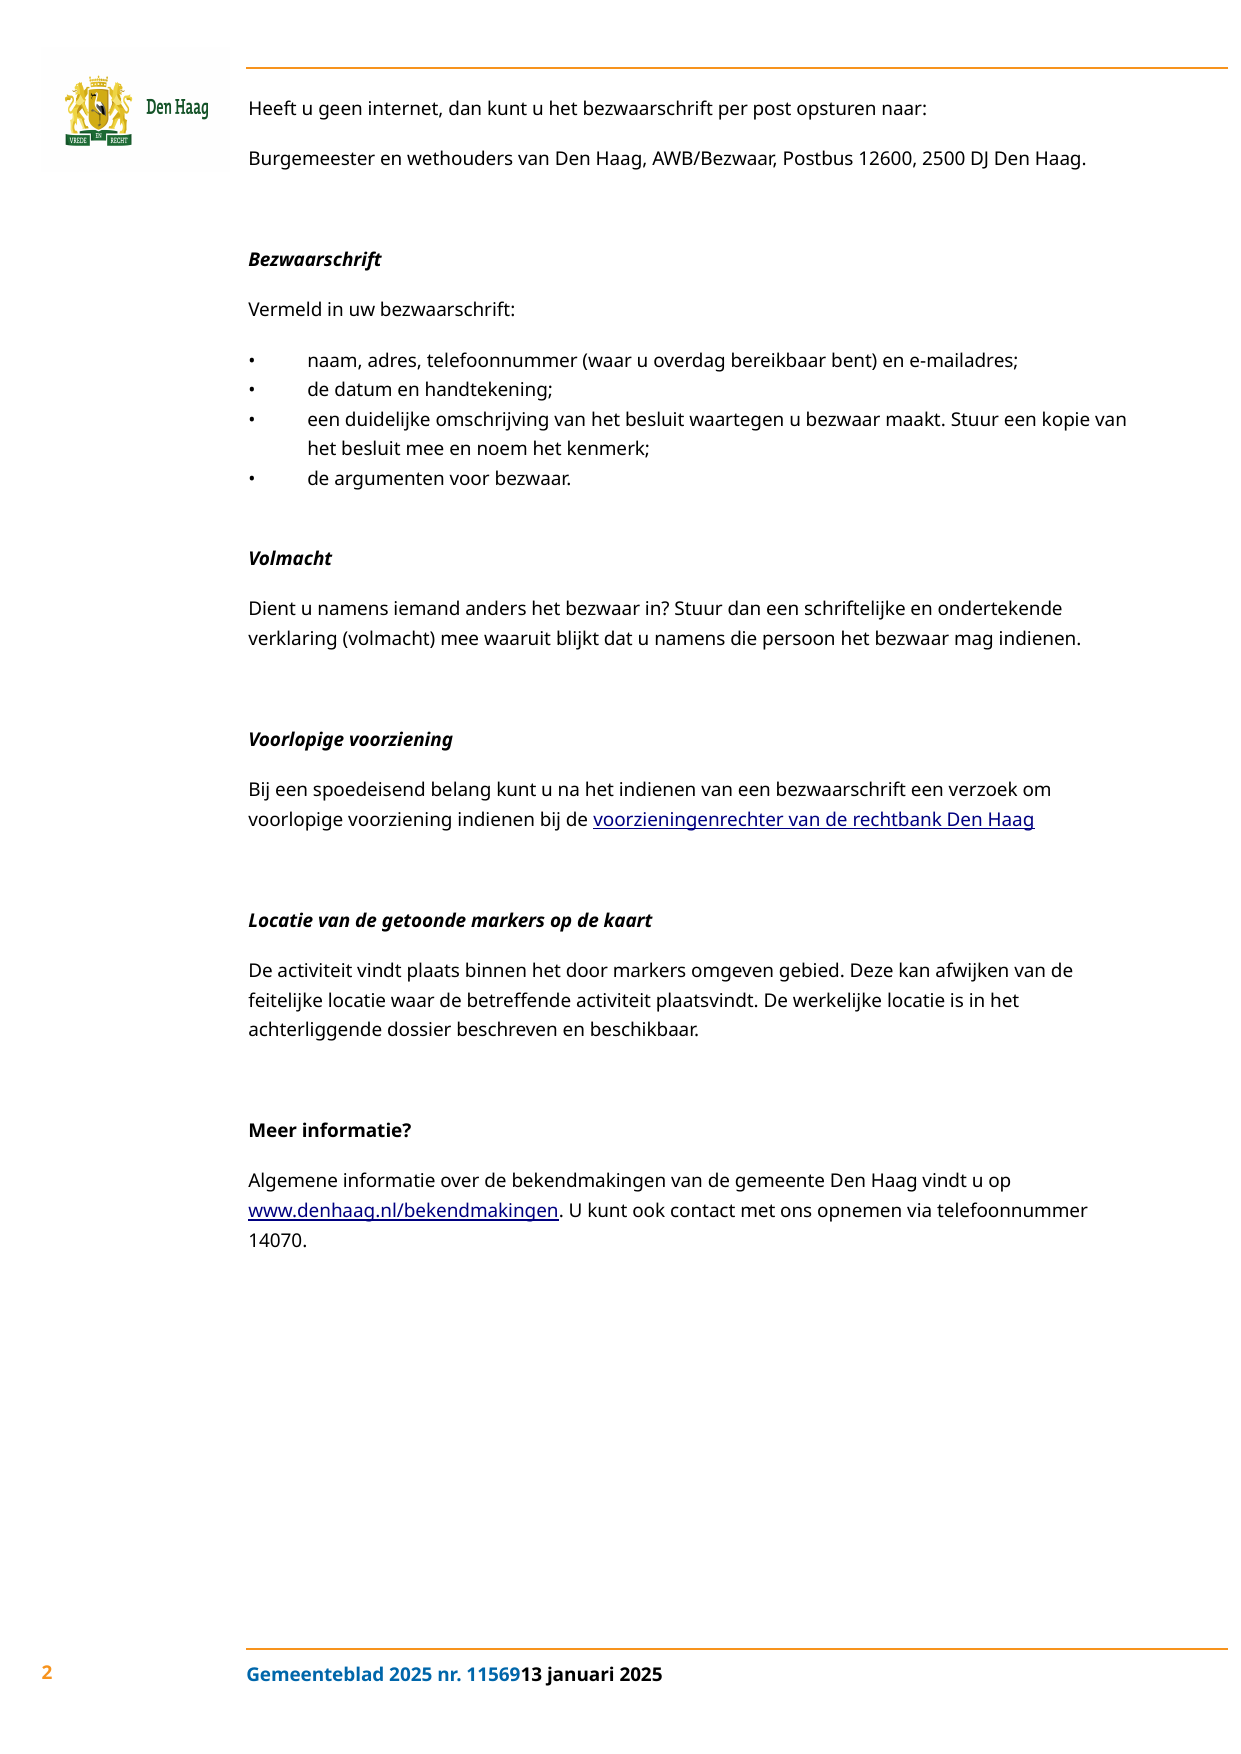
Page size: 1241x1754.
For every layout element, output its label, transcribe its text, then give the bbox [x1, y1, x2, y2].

text Vermeld in uw bezwaarschrift: [248, 296, 1152, 322]
text Locatie van de getoonde markers op de kaart [248, 907, 1152, 933]
picture [41, 47, 231, 172]
text Heeft u geen internet, dan kunt u het bezwaarschrift per post opsturen naar: [248, 95, 1152, 121]
text Volmacht [248, 545, 1152, 571]
text Voorlopige voorziening [248, 726, 1152, 752]
list naam, adres, telefoonnummer (waar u overdag bereikbaar bent) en e-mailadres; [248, 347, 1152, 373]
text Bezwaarschrift [248, 246, 1152, 272]
text Meer informatie? [248, 1117, 1152, 1143]
text Bij een spoedeisend belang kunt u na het indienen van een bezwaarschrift een verzoek om voorlopige voorziening indienen bij de voorzieningenrechter van de rechtbank Den Haag [248, 776, 1152, 832]
list de datum en handtekening; [248, 376, 1152, 402]
text Dient u namens iemand anders het bezwaar in? Stuur dan een schriftelijke en ondertekende verklaring (volmacht) mee waaruit blijkt dat u namens die persoon het bezwaar mag indienen. [248, 596, 1152, 651]
list de argumenten voor bezwaar. [248, 465, 1152, 491]
text De activiteit vindt plaats binnen het door markers omgeven gebied. Deze kan afwijken van de feitelijke locatie waar de betreffende activiteit plaatsvindt. De werkelijke locatie is in het achterliggende dossier beschreven en beschikbaar. [248, 957, 1152, 1042]
list een duidelijke omschrijving van het besluit waartegen u bezwaar maakt. Stuur een kopie van het besluit mee en noem het kenmerk; [248, 406, 1152, 461]
text Burgemeester en wethouders van Den Haag, AWB/Bezwaar, Postbus 12600, 2500 DJ Den Haag. [248, 145, 1152, 171]
text Algemene informatie over de bekendmakingen van de gemeente Den Haag vindt u op www.denhaag.nl/bekendmakingen. U kunt ook contact met ons opnemen via telefoonnummer 14070. [248, 1168, 1152, 1253]
